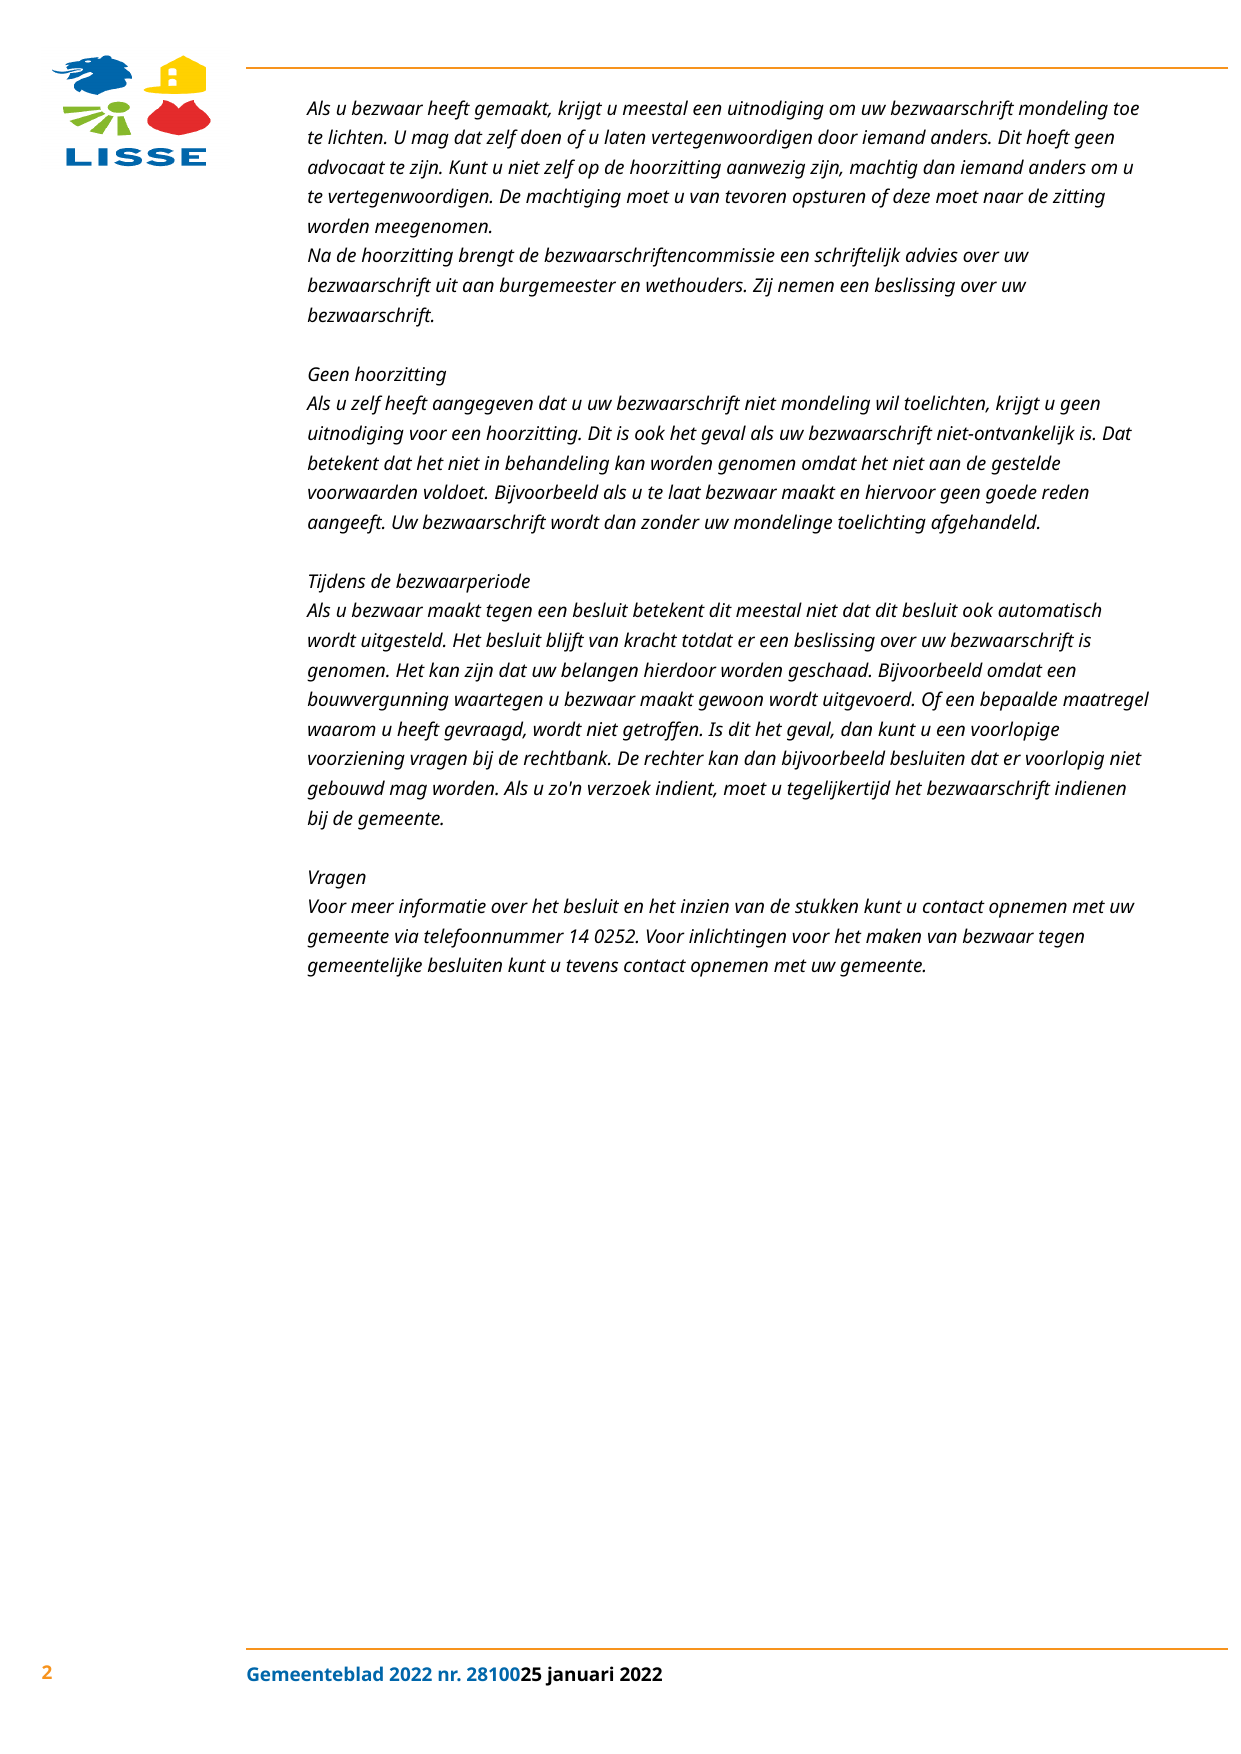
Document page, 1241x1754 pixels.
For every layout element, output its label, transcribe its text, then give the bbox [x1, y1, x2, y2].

list Als u bezwaar heeft gemaakt, krijgt u meestal een uitnodiging om uw bezwaarschrift mondeling toe te lichten. U mag dat zelf doen of u laten vertegenwoordigen door iemand anders. Dit hoeft geen advocaat te zijn. Kunt u niet zelf op de hoorzitting aanwezig zijn, machtig dan iemand anders om u te vertegenwoordigen. De machtiging moet u van tevoren opsturen of deze moet naar de zitting worden meegenomen. [248, 95, 1152, 239]
list Als u bezwaar maakt tegen een besluit betekent dit meestal niet dat dit besluit ook automatisch wordt uitgesteld. Het besluit blijft van kracht totdat er een beslissing over uw bezwaarschrift is genomen. Het kan zijn dat uw belangen hierdoor worden geschaad. Bijvoorbeeld omdat een bouwvergunning waartegen u bezwaar maakt gewoon wordt uitgevoerd. Of een bepaalde maatregel waarom u heeft gevraagd, wordt niet getroffen. Is dit het geval, dan kunt u een voorlopige voorziening vragen bij de rechtbank. De rechter kan dan bijvoorbeeld besluiten dat er voorlopig niet gebouwd mag worden. Als u zo'n verzoek indient, moet u tegelijkertijd het bezwaarschrift indienen bij de gemeente. [248, 598, 1152, 831]
list Als u zelf heeft aangegeven dat u uw bezwaarschrift niet mondeling wil toelichten, krijgt u geen uitnodiging voor een hoorzitting. Dit is ook het geval als uw bezwaarschrift niet-ontvankelijk is. Dat betekent dat het niet in behandeling kan worden genomen omdat het niet aan de gestelde voorwaarden voldoet. Bijvoorbeeld als u te laat bezwaar maakt en hiervoor geen goede reden aangeeft. Uw bezwaarschrift wordt dan zonder uw mondelinge toelichting afgehandeld. [248, 391, 1152, 535]
picture [41, 47, 231, 172]
list Voor meer informatie over het besluit en het inzien van de stukken kunt u contact opnemen met uw gemeente via telefoonnummer 14 0252. Voor inlichtingen voor het maken van bezwaar tegen gemeentelijke besluiten kunt u tevens contact opnemen met uw gemeente. [248, 893, 1152, 978]
list Tijdens de bezwaarperiode [248, 568, 1152, 594]
list Geen hoorzitting [248, 361, 1152, 387]
list Vragen [248, 864, 1152, 890]
list Na de hoorzitting brengt de bezwaarschriftencommissie een schriftelijk advies over uw bezwaarschrift uit aan burgemeester en wethouders. Zij nemen een beslissing over uw bezwaarschrift. [248, 243, 1152, 328]
